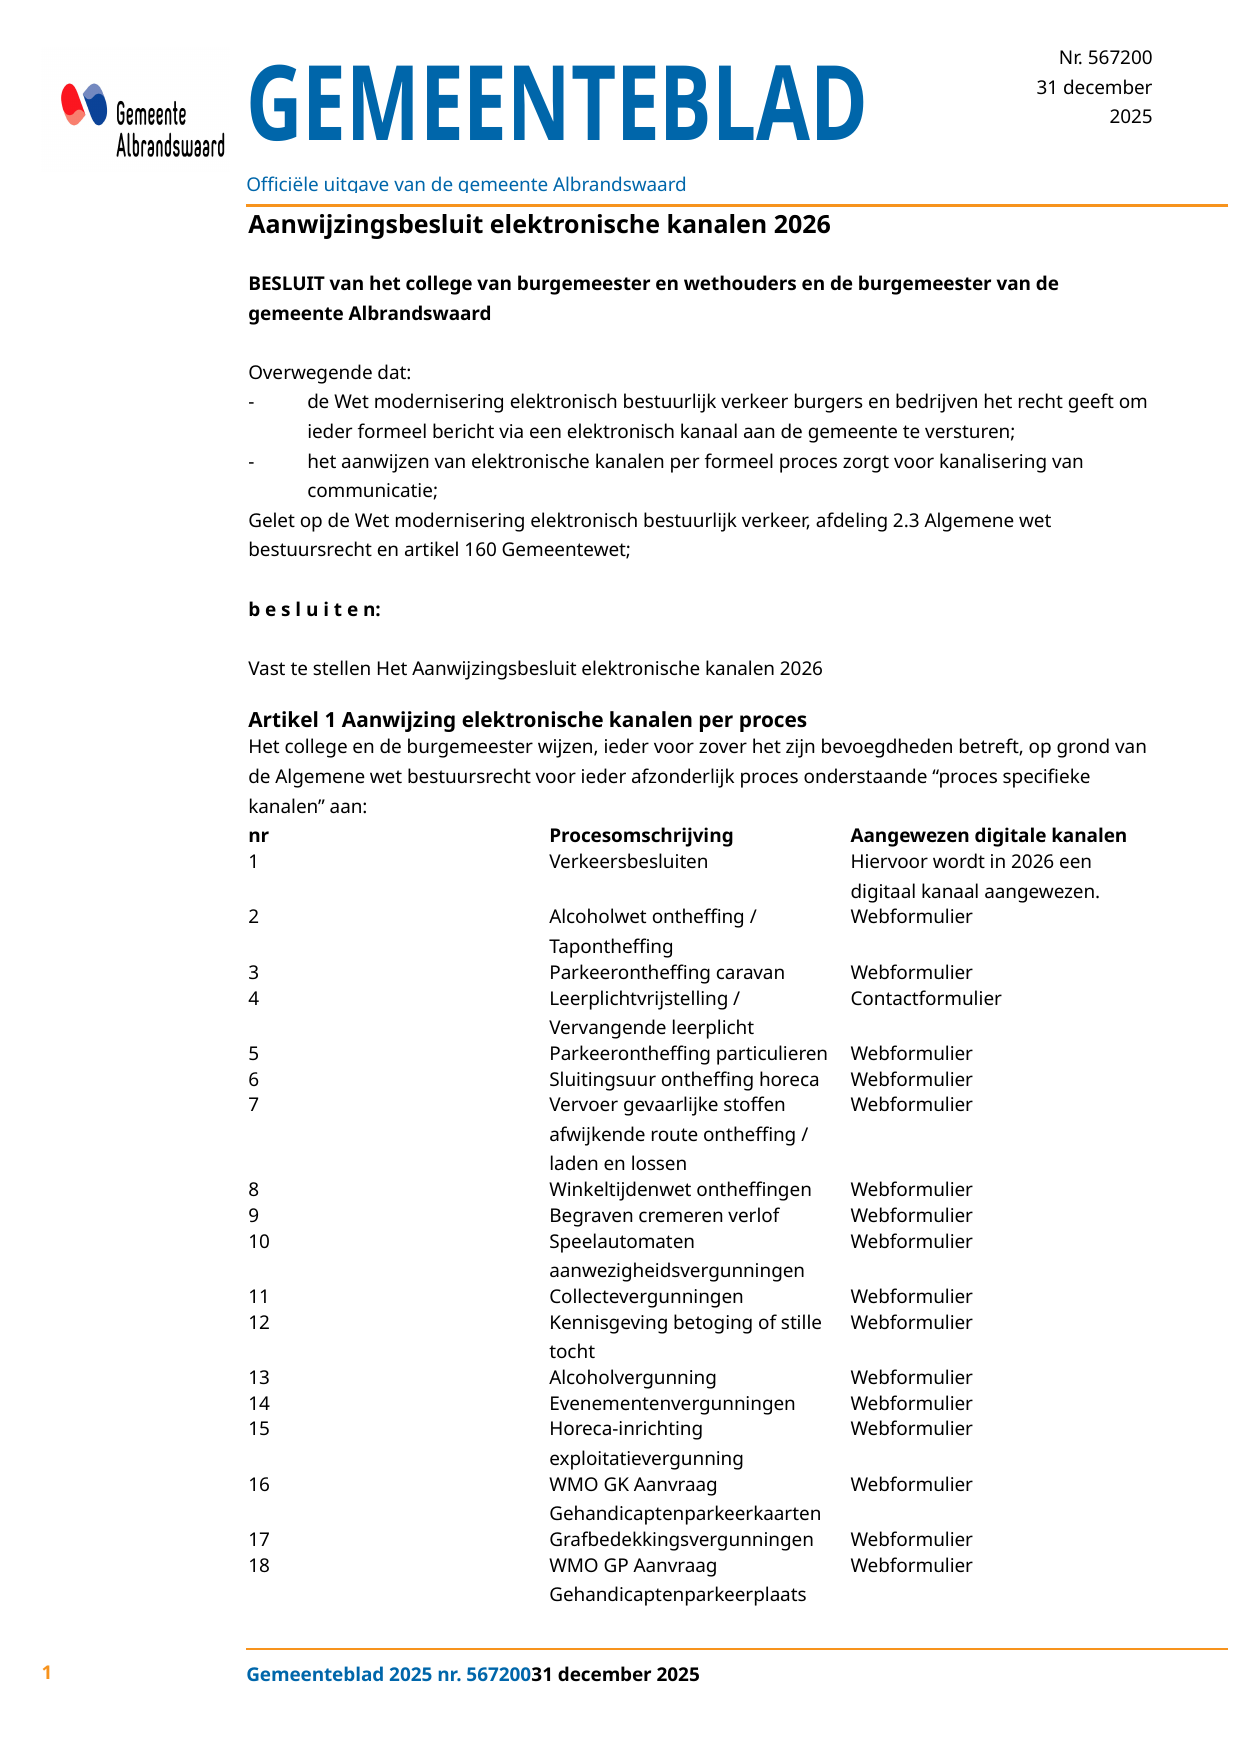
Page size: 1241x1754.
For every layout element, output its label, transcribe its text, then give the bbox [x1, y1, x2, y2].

table_cell 9 [248, 1202, 549, 1228]
table_cell WMO GK Aanvraag Gehandicaptenparkeerkaarten [549, 1471, 850, 1526]
table_cell 8 [248, 1176, 549, 1202]
table_cell Verkeersbesluiten [549, 848, 850, 904]
table_cell Webformulier [850, 1390, 1152, 1416]
table_cell Webformulier [850, 1471, 1152, 1526]
table_cell Webformulier [850, 1228, 1152, 1283]
table_cell Webformulier [850, 1202, 1152, 1228]
table_cell Begraven cremeren verlof [549, 1202, 850, 1228]
list het aanwijzen van elektronische kanalen per formeel proces zorgt voor kanalisering van communicatie; [248, 448, 1152, 503]
table_header Aangewezen digitale kanalen [850, 823, 1152, 848]
table_cell Webformulier [850, 1283, 1152, 1309]
table_cell Webformulier [850, 1309, 1152, 1364]
table_cell 12 [248, 1309, 549, 1364]
table_cell 11 [248, 1283, 549, 1309]
table_cell Webformulier [850, 1176, 1152, 1202]
table_cell 4 [248, 985, 549, 1040]
table_cell Collectevergunningen [549, 1283, 850, 1309]
table_cell Webformulier [850, 1091, 1152, 1176]
table_cell 16 [248, 1471, 549, 1526]
list de Wet modernisering elektronisch bestuurlijk verkeer burgers en bedrijven het recht geeft om ieder formeel bericht via een elektronisch kanaal aan de gemeente te versturen; [248, 389, 1152, 444]
table_cell 1 [248, 848, 549, 904]
text Artikel 1 Aanwijzing elektronische kanalen per proces [248, 705, 1152, 734]
table_cell 5 [248, 1040, 549, 1066]
table_cell Webformulier [850, 1526, 1152, 1552]
table_cell Webformulier [850, 959, 1152, 985]
table_cell Vervoer gevaarlijke stoffen afwijkende route ontheffing / laden en lossen [549, 1091, 850, 1176]
table_cell Parkeerontheffing particulieren [549, 1040, 850, 1066]
table_cell Winkeltijdenwet ontheffingen [549, 1176, 850, 1202]
table_header nr [248, 823, 549, 848]
picture [41, 47, 231, 172]
table_cell 15 [248, 1416, 549, 1471]
table_cell 10 [248, 1228, 549, 1283]
table_cell 2 [248, 904, 549, 959]
table_cell 18 [248, 1552, 549, 1607]
table_cell Webformulier [850, 904, 1152, 959]
table_cell WMO GP Aanvraag Gehandicaptenparkeerplaats [549, 1552, 850, 1607]
table_cell 13 [248, 1364, 549, 1390]
text Aanwijzingsbesluit elektronische kanalen 2026 [248, 207, 1152, 241]
table_cell Alcoholwet ontheffing / Tapontheffing [549, 904, 850, 959]
table_cell Webformulier [850, 1416, 1152, 1471]
table_cell 3 [248, 959, 549, 985]
text b e s l u i t e n: [248, 596, 1152, 621]
table_cell 6 [248, 1066, 549, 1091]
table_cell Sluitingsuur ontheffing horeca [549, 1066, 850, 1091]
table_cell Kennisgeving betoging of stille tocht [549, 1309, 850, 1364]
table_cell Evenementenvergunningen [549, 1390, 850, 1416]
table_cell 17 [248, 1526, 549, 1552]
table_cell Webformulier [850, 1040, 1152, 1066]
table_header Procesomschrijving [549, 823, 850, 848]
table_cell Leerplichtvrijstelling / Vervangende leerplicht [549, 985, 850, 1040]
table_cell Hiervoor wordt in 2026 een digitaal kanaal aangewezen. [850, 848, 1152, 904]
table_cell 14 [248, 1390, 549, 1416]
table_cell 7 [248, 1091, 549, 1176]
text Gelet op de Wet modernisering elektronisch bestuurlijk verkeer, afdeling 2.3 Algemene wet bestuursrecht en artikel 160 Gemeentewet; [248, 507, 1152, 562]
table_cell Alcoholvergunning [549, 1364, 850, 1390]
text BESLUIT van het college van burgemeester en wethouders en de burgemeester van de gemeente Albrandswaard [248, 270, 1152, 326]
table_cell Parkeerontheffing caravan [549, 959, 850, 985]
table_cell Horeca-inrichting exploitatievergunning [549, 1416, 850, 1471]
table_cell Contactformulier [850, 985, 1152, 1040]
table_cell Webformulier [850, 1552, 1152, 1607]
table_cell Webformulier [850, 1364, 1152, 1390]
text Vast te stellen Het Aanwijzingsbesluit elektronische kanalen 2026 [248, 655, 1152, 681]
table_cell Grafbedekkingsvergunningen [549, 1526, 850, 1552]
text Het college en de burgemeester wijzen, ieder voor zover het zijn bevoegdheden betreft, op grond van de Algemene wet bestuursrecht voor ieder afzonderlijk proces onderstaande “proces specifieke kanalen” aan: [248, 734, 1152, 819]
text Overwegende dat: [248, 359, 1152, 385]
table_cell Webformulier [850, 1066, 1152, 1091]
table_cell Speelautomaten aanwezigheidsvergunningen [549, 1228, 850, 1283]
